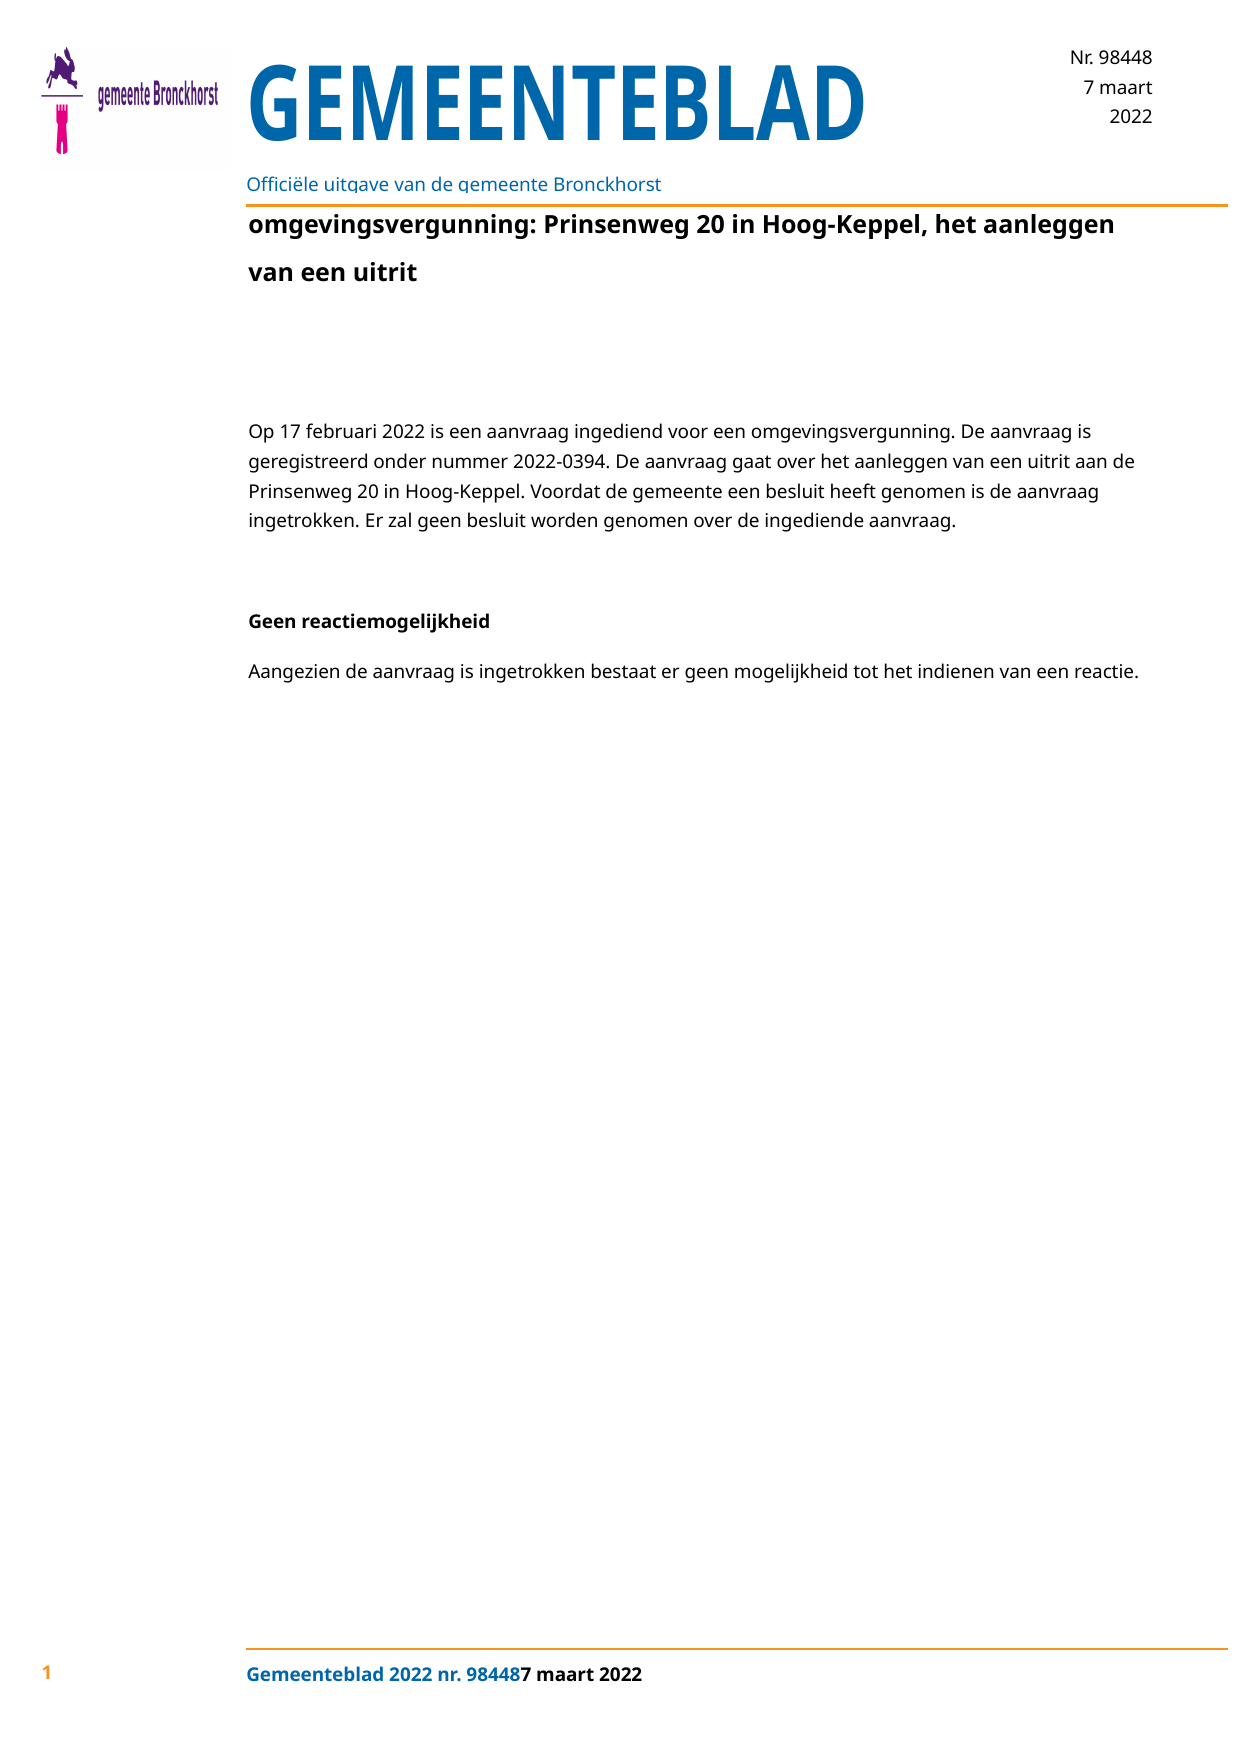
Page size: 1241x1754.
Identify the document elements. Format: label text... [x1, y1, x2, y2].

picture [41, 47, 231, 172]
text omgevingsvergunning: Prinsenweg 20 in Hoog-Keppel, het aanleggen van een uitrit [248, 207, 1152, 288]
text Aangezien de aanvraag is ingetrokken bestaat er geen mogelijkheid tot het indienen van een reactie. [248, 659, 1152, 684]
text Op 17 februari 2022 is een aanvraag ingediend voor een omgevingsvergunning. De aanvraag is geregistreerd onder nummer 2022-0394. De aanvraag gaat over het aanleggen van een uitrit aan de Prinsenweg 20 in Hoog-Keppel. Voordat de gemeente een besluit heeft genomen is de aanvraag ingetrokken. Er zal geen besluit worden genomen over de ingediende aanvraag. [248, 419, 1152, 533]
text Geen reactiemogelijkheid [248, 608, 1152, 634]
